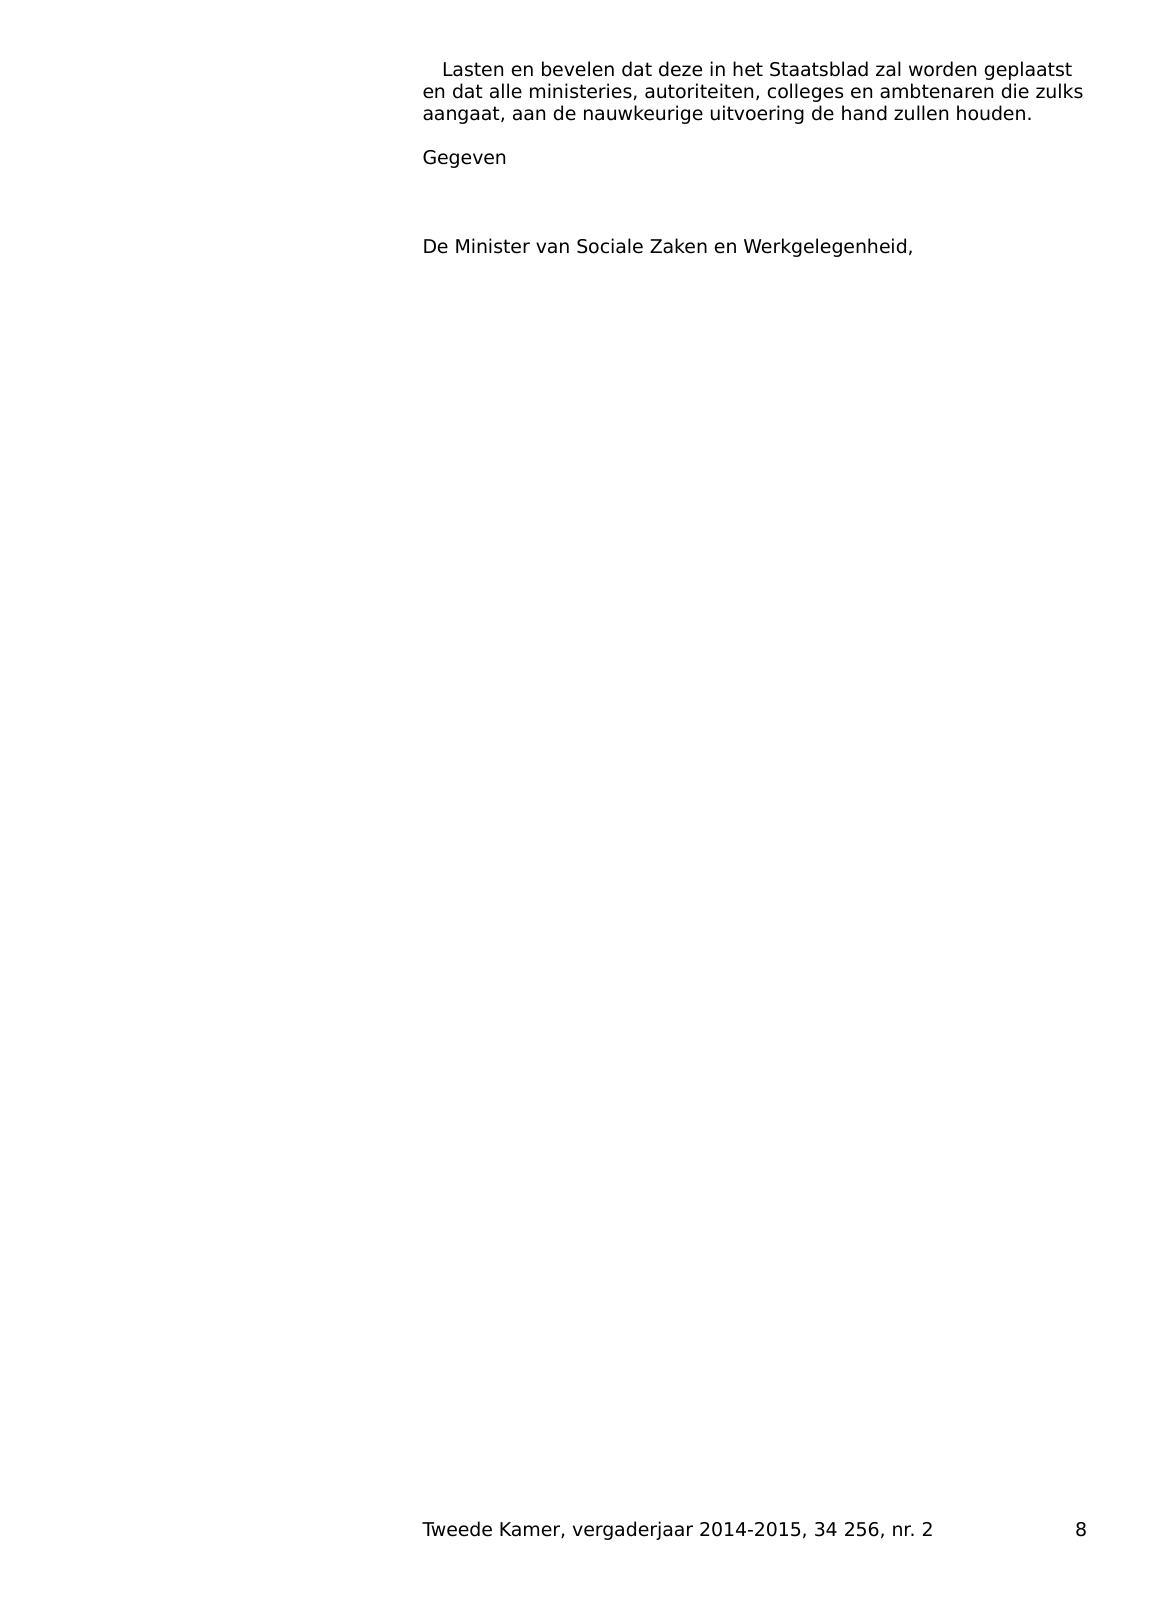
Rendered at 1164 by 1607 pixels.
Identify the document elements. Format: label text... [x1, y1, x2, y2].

text Lasten en bevelen dat deze in het Staatsblad zal worden geplaatst en dat alle ministeries, autoriteiten, colleges en ambtenaren die zulks aangaat, aan de nauwkeurige uitvoering de hand zullen houden. [422, 59, 1087, 125]
text Gegeven [422, 147, 1087, 169]
text De Minister van Sociale Zaken en Werkgelegenheid, [422, 236, 1087, 258]
